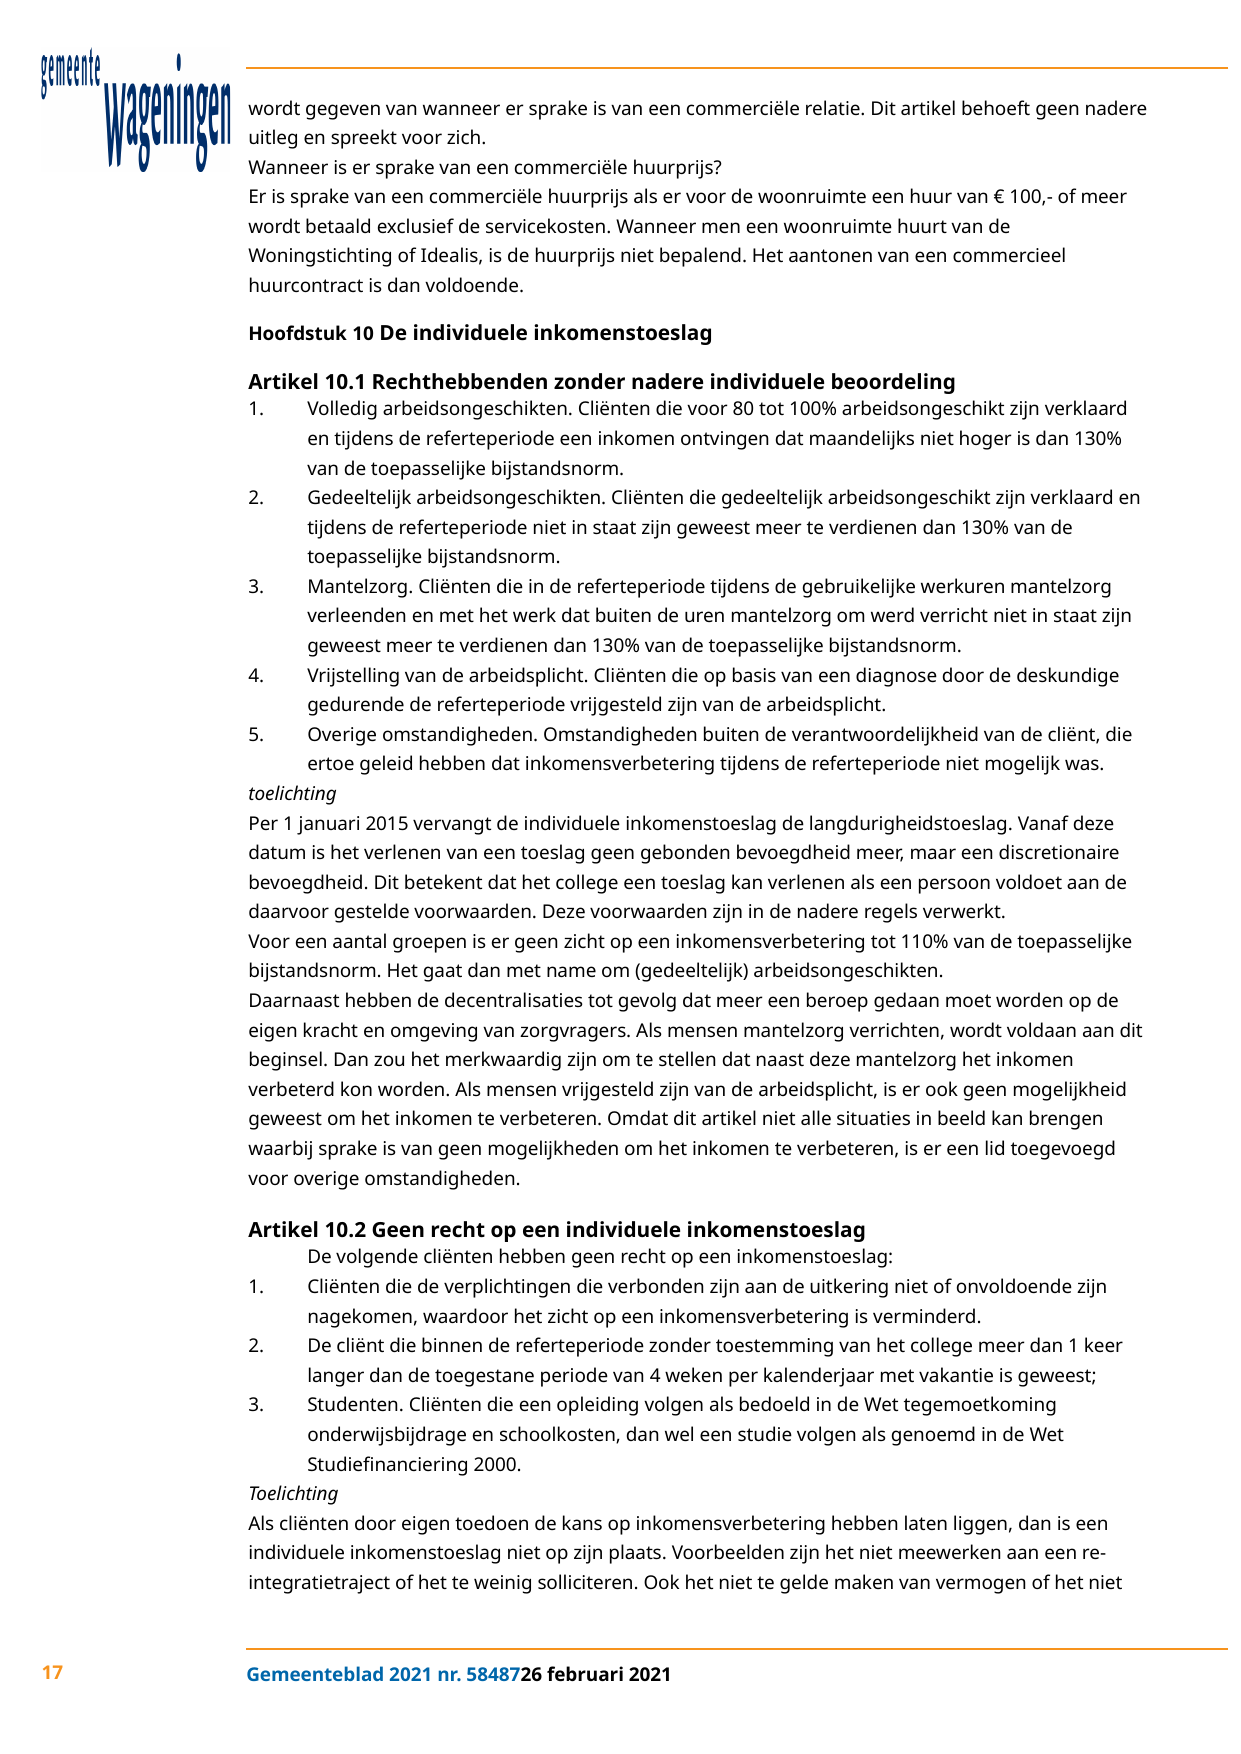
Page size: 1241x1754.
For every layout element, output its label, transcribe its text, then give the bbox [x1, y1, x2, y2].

text Als cliënten door eigen toedoen de kans op inkomensverbetering hebben laten liggen, dan is een individuele inkomenstoeslag niet op zijn plaats. Voorbeelden zijn het niet meewerken aan een re-integratietraject of het te weinig solliciteren. Ook het niet te gelde maken van vermogen of het niet [248, 1510, 1152, 1595]
list Studenten. Cliënten die een opleiding volgen als bedoeld in de Wet tegemoetkoming onderwijsbijdrage en schoolkosten, dan wel een studie volgen als genoemd in de Wet Studiefinanciering 2000. [248, 1392, 1152, 1476]
text Artikel 10.1 Rechthebbenden zonder nadere individuele beoordeling [248, 367, 1152, 396]
text Daarnaast hebben de decentralisaties tot gevolg dat meer een beroep gedaan moet worden op de eigen kracht en omgeving van zorgvragers. Als mensen mantelzorg verrichten, wordt voldaan aan dit beginsel. Dan zou het merkwaardig zijn om te stellen dat naast deze mantelzorg het inkomen verbeterd kon worden. Als mensen vrijgesteld zijn van de arbeidsplicht, is er ook geen mogelijkheid geweest om het inkomen te verbeteren. Omdat dit artikel niet alle situaties in beeld kan brengen waarbij sprake is van geen mogelijkheden om het inkomen te verbeteren, is er een lid toegevoegd voor overige omstandigheden. [248, 987, 1152, 1191]
list Overige omstandigheden. Omstandigheden buiten de verantwoordelijkheid van de cliënt, die ertoe geleid hebben dat inkomensverbetering tijdens de referteperiode niet mogelijk was. [248, 721, 1152, 776]
list Volledig arbeidsongeschikten. Cliënten die voor 80 tot 100% arbeidsongeschikt zijn verklaard en tijdens de referteperiode een inkomen ontvingen dat maandelijks niet hoger is dan 130% van de toepasselijke bijstandsnorm. [248, 396, 1152, 481]
list Gedeeltelijk arbeidsongeschikten. Cliënten die gedeeltelijk arbeidsongeschikt zijn verklaard en tijdens de referteperiode niet in staat zijn geweest meer te verdienen dan 130% van de toepasselijke bijstandsnorm. [248, 484, 1152, 569]
text Hoofdstuk 10 De individuele inkomenstoeslag [248, 318, 1152, 346]
list Cliënten die de verplichtingen die verbonden zijn aan de uitkering niet of onvoldoende zijn nagekomen, waardoor het zicht op een inkomensverbetering is verminderd. [248, 1273, 1152, 1328]
text Per 1 januari 2015 vervangt de individuele inkomenstoeslag de langdurigheidstoeslag. Vanaf deze datum is het verlenen van een toeslag geen gebonden bevoegdheid meer, maar een discretionaire bevoegdheid. Dit betekent dat het college een toeslag kan verlenen als een persoon voldoet aan de daarvoor gestelde voorwaarden. Deze voorwaarden zijn in de nadere regels verwerkt. [248, 810, 1152, 924]
list Mantelzorg. Cliënten die in de referteperiode tijdens de gebruikelijke werkuren mantelzorg verleenden en met het werk dat buiten de uren mantelzorg om werd verricht niet in staat zijn geweest meer te verdienen dan 130% van de toepasselijke bijstandsnorm. [248, 573, 1152, 658]
text toelichting [248, 780, 1152, 806]
text Voor een aantal groepen is er geen zicht op een inkomensverbetering tot 110% van de toepasselijke bijstandsnorm. Het gaat dan met name om (gedeeltelijk) arbeidsongeschikten. [248, 928, 1152, 983]
text Artikel 10.2 Geen recht op een individuele inkomenstoeslag [248, 1215, 1152, 1244]
text Er is sprake van een commerciële huurprijs als er voor de woonruimte een huur van € 100,- of meer wordt betaald exclusief de servicekosten. Wanneer men een woonruimte huurt van de Woningstichting of Idealis, is de huurprijs niet bepalend. Het aantonen van een commercieel huurcontract is dan voldoende. [248, 183, 1152, 298]
list Vrijstelling van de arbeidsplicht. Cliënten die op basis van een diagnose door de deskundige gedurende de referteperiode vrijgesteld zijn van de arbeidsplicht. [248, 662, 1152, 717]
list De cliënt die binnen de referteperiode zonder toestemming van het college meer dan 1 keer langer dan de toegestane periode van 4 weken per kalenderjaar met vakantie is geweest; [248, 1332, 1152, 1388]
text Wanneer is er sprake van een commerciële huurprijs? [248, 154, 1152, 180]
list De volgende cliënten hebben geen recht op een inkomenstoeslag: [248, 1244, 1152, 1269]
text wordt gegeven van wanneer er sprake is van een commerciële relatie. Dit artikel behoeft geen nadere uitleg en spreekt voor zich. [248, 95, 1152, 150]
picture [41, 47, 231, 172]
text Toelichting [248, 1480, 1152, 1506]
